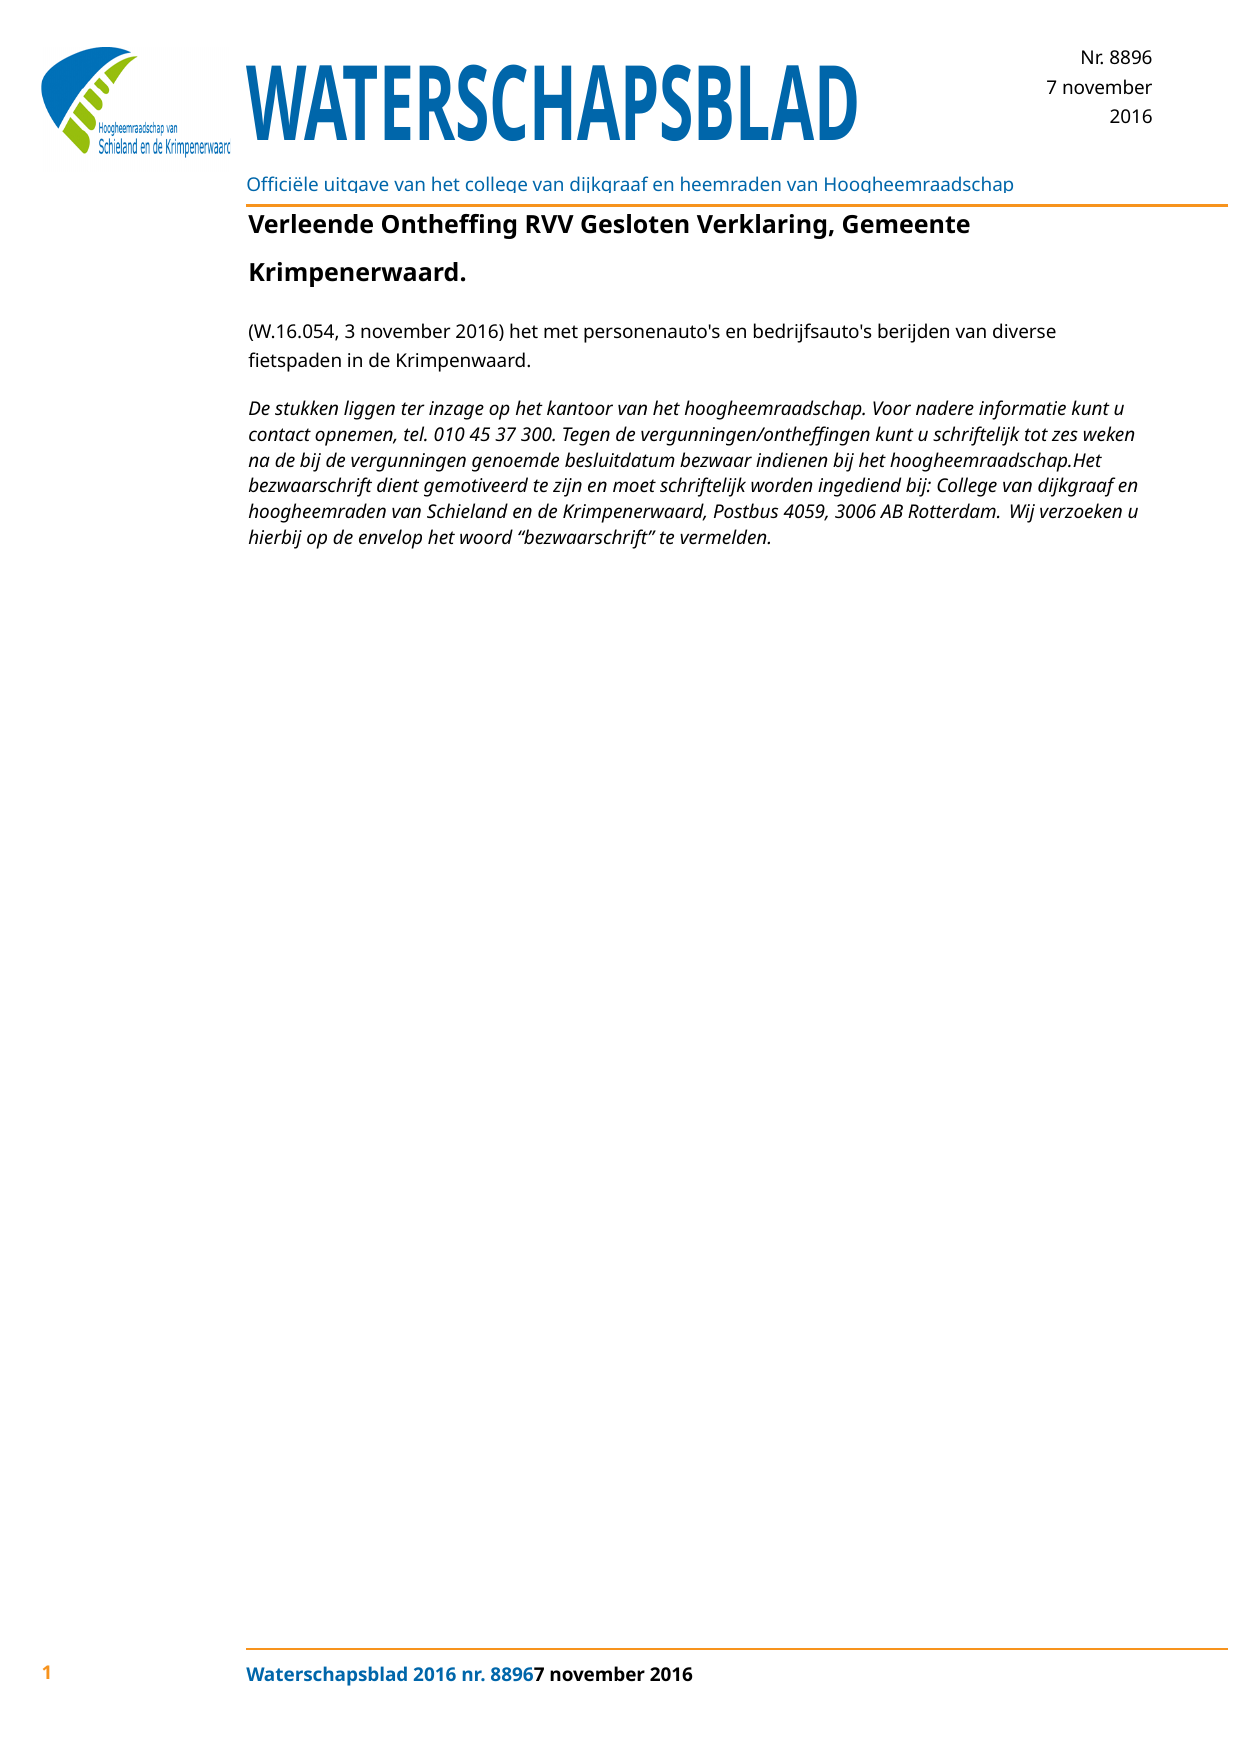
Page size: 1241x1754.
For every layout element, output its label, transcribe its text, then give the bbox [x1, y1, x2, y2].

text De stukken liggen ter inzage op het kantoor van het hoogheemraadschap. Voor nadere informatie kunt u contact opnemen, tel. 010 45 37 300. Tegen de vergunningen/ontheffingen kunt u schriftelijk tot zes weken na de bij de vergunningen genoemde besluitdatum bezwaar indienen bij het hoogheemraadschap.Het bezwaarschrift dient gemotiveerd te zijn en moet schriftelijk worden ingediend bij: College van dijkgraaf en hoogheemraden van Schieland en de Krimpenerwaard, Postbus 4059, 3006 AB Rotterdam. Wij verzoeken u hierbij op de envelop het woord “bezwaarschrift” te vermelden. [248, 395, 1152, 550]
text (W.16.054, 3 november 2016) het met personenauto's en bedrijfsauto's berijden van diverse fietspaden in de Krimpenwaard. [248, 318, 1152, 373]
text Verleende Ontheffing RVV Gesloten Verklaring, Gemeente Krimpenerwaard. [248, 207, 1152, 288]
picture [41, 47, 231, 172]
